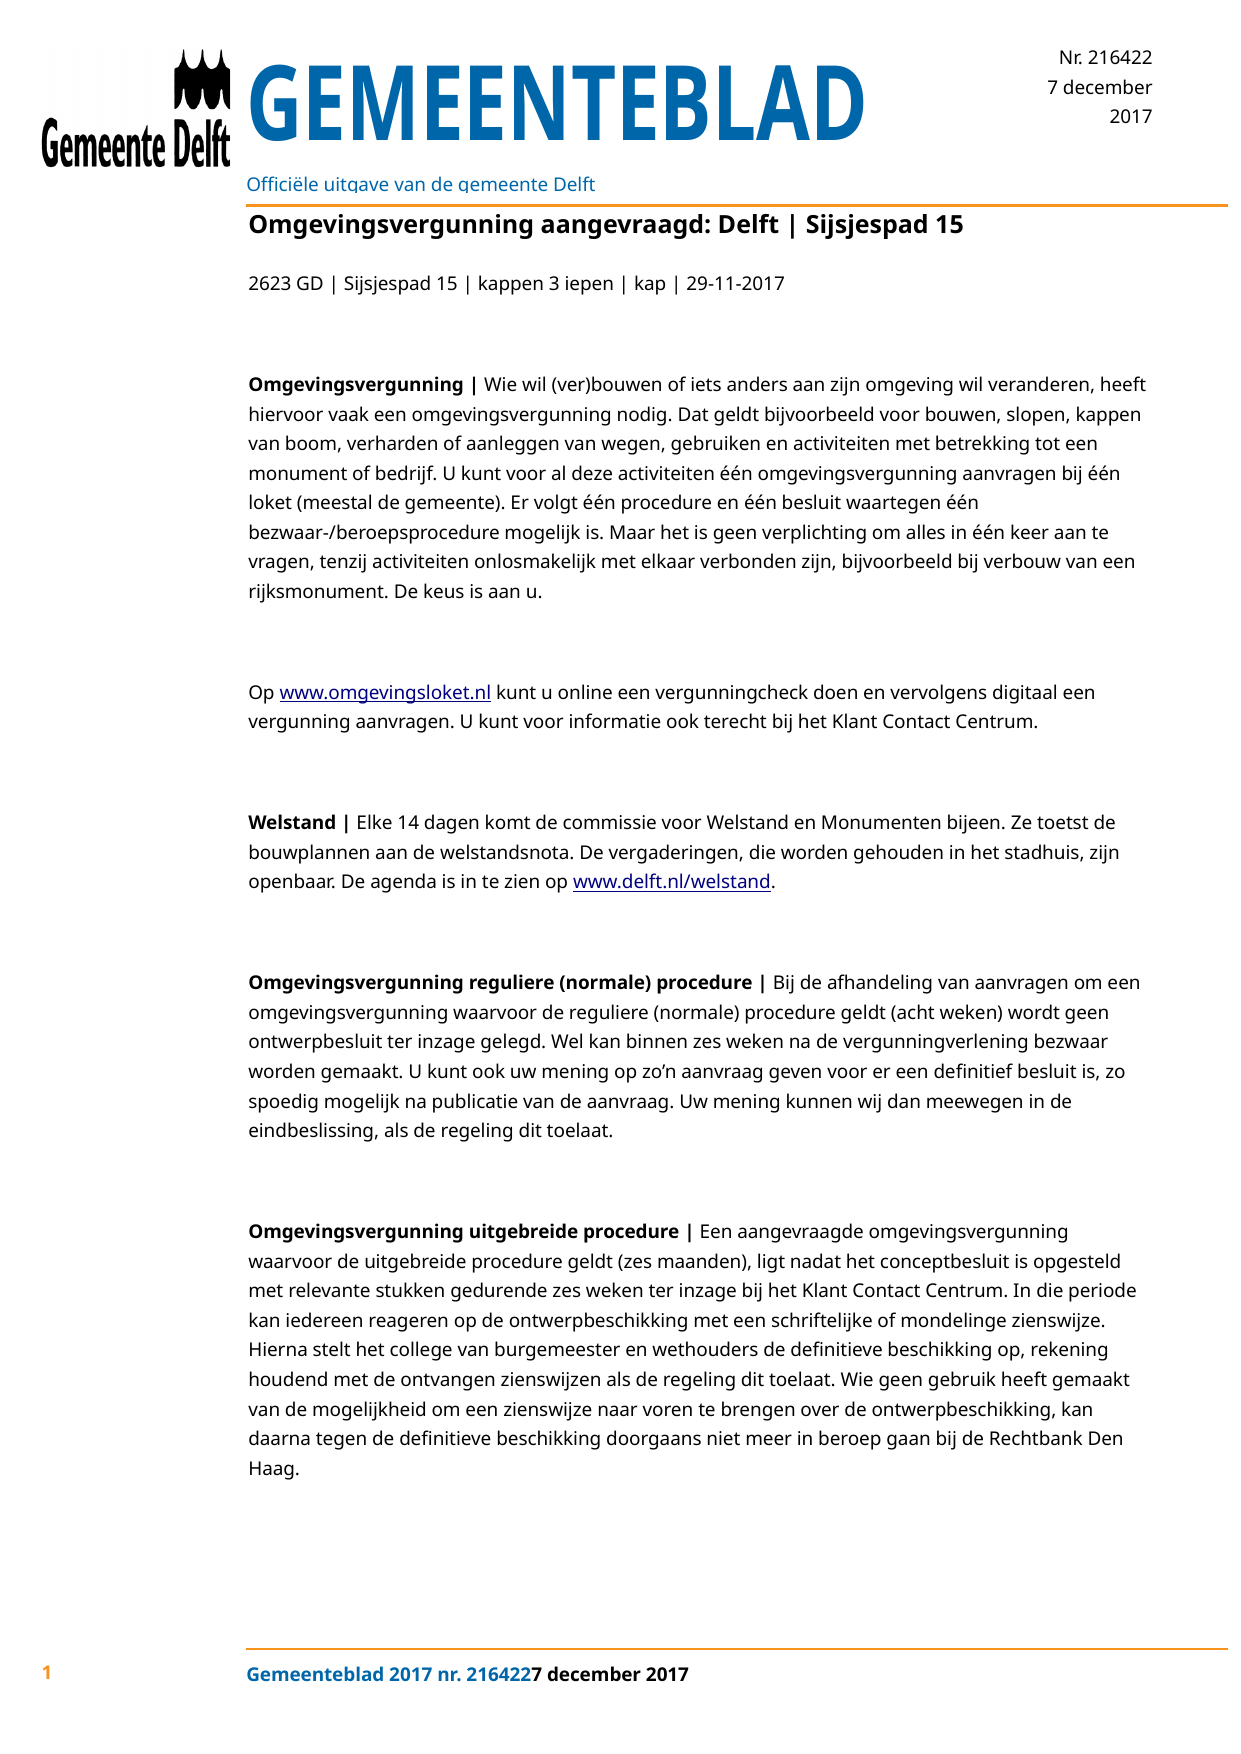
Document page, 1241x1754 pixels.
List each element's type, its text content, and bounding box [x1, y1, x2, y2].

text Op www.omgevingsloket.nl kunt u online een vergunningcheck doen en vervolgens digitaal een vergunning aanvragen. U kunt voor informatie ook terecht bij het Klant Contact Centrum. [248, 679, 1152, 734]
text 2623 GD | Sijsjespad 15 | kappen 3 iepen | kap | 29-11-2017 [248, 270, 1152, 296]
text Omgevingsvergunning uitgebreide procedure | Een aangevraagde omgevingsvergunning waarvoor de uitgebreide procedure geldt (zes maanden), ligt nadat het conceptbesluit is opgesteld met relevante stukken gedurende zes weken ter inzage bij het Klant Contact Centrum. In die periode kan iedereen reageren op de ontwerpbeschikking met een schriftelijke of mondelinge zienswijze. Hierna stelt het college van burgemeester en wethouders de definitieve beschikking op, rekening houdend met de ontvangen zienswijzen als de regeling dit toelaat. Wie geen gebruik heeft gemaakt van de mogelijkheid om een zienswijze naar voren te brengen over de ontwerpbeschikking, kan daarna tegen de definitieve beschikking doorgaans niet meer in beroep gaan bij de Rechtbank Den Haag. [248, 1218, 1152, 1481]
picture [41, 47, 231, 172]
text Welstand | Elke 14 dagen komt de commissie voor Welstand en Monumenten bijeen. Ze toetst de bouwplannen aan de welstandsnota. De vergaderingen, die worden gehouden in het stadhuis, zijn openbaar. De agenda is in te zien op www.delft.nl/welstand. [248, 809, 1152, 894]
text Omgevingsvergunning | Wie wil (ver)bouwen of iets anders aan zijn omgeving wil veranderen, heeft hiervoor vaak een omgevingsvergunning nodig. Dat geldt bijvoorbeeld voor bouwen, slopen, kappen van boom, verharden of aanleggen van wegen, gebruiken en activiteiten met betrekking tot een monument of bedrijf. U kunt voor al deze activiteiten één omgevingsvergunning aanvragen bij één loket (meestal de gemeente). Er volgt één procedure en één besluit waartegen één bezwaar-/beroepsprocedure mogelijk is. Maar het is geen verplichting om alles in één keer aan te vragen, tenzij activiteiten onlosmakelijk met elkaar verbonden zijn, bijvoorbeeld bij verbouw van een rijksmonument. De keus is aan u. [248, 371, 1152, 604]
text Omgevingsvergunning reguliere (normale) procedure | Bij de afhandeling van aanvragen om een omgevingsvergunning waarvoor de reguliere (normale) procedure geldt (acht weken) wordt geen ontwerpbesluit ter inzage gelegd. Wel kan binnen zes weken na de vergunningverlening bezwaar worden gemaakt. U kunt ook uw mening op zo’n aanvraag geven voor er een definitief besluit is, zo spoedig mogelijk na publicatie van de aanvraag. Uw mening kunnen wij dan meewegen in de eindbeslissing, als de regeling dit toelaat. [248, 969, 1152, 1143]
text Omgevingsvergunning aangevraagd: Delft | Sijsjespad 15 [248, 207, 1152, 241]
